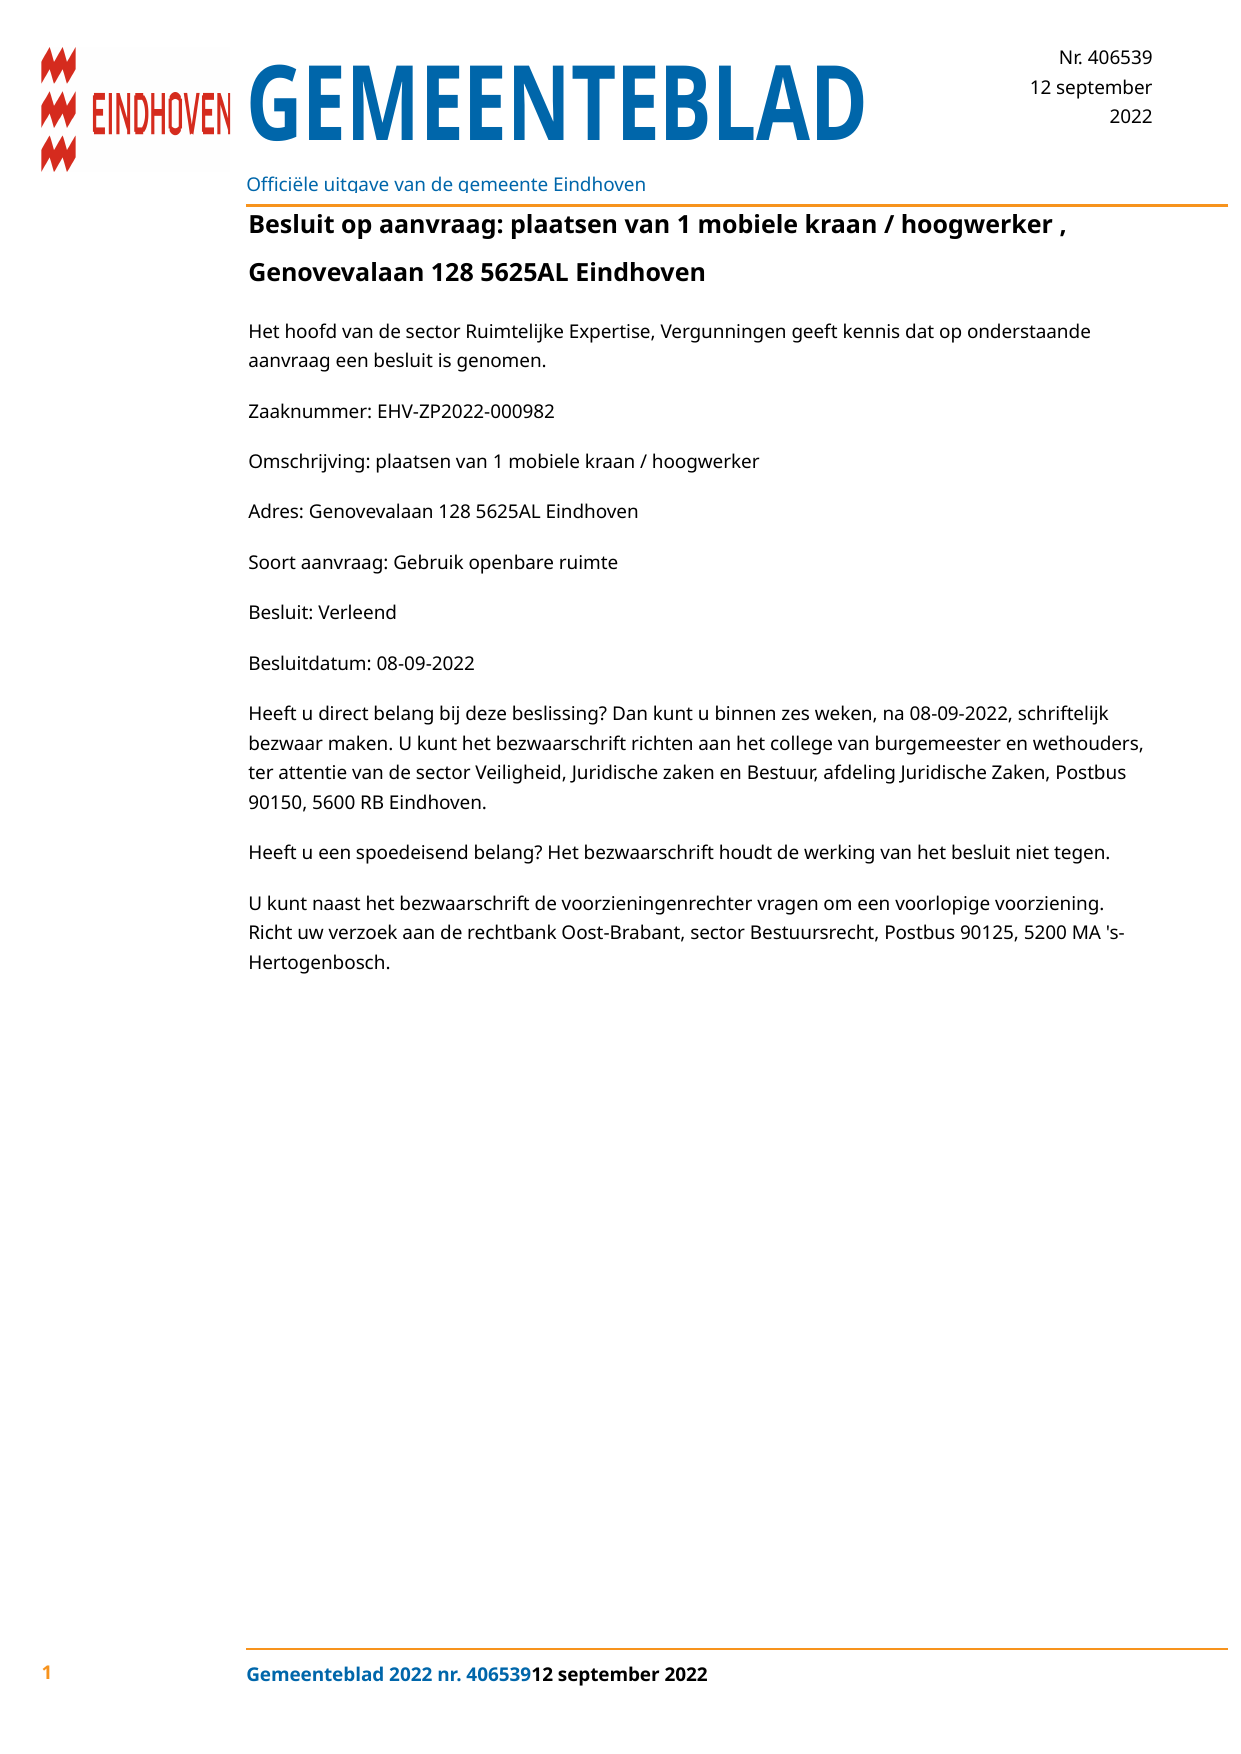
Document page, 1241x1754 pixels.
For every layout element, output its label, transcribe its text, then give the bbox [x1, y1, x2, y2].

text Heeft u direct belang bij deze beslissing? Dan kunt u binnen zes weken, na 08-09-2022, schriftelijk bezwaar maken. U kunt het bezwaarschrift richten aan het college van burgemeester en wethouders, ter attentie van de sector Veiligheid, Juridische zaken en Bestuur, afdeling Juridische Zaken, Postbus 90150, 5600 RB Eindhoven. [248, 700, 1152, 815]
picture [41, 47, 231, 172]
text Besluit op aanvraag: plaatsen van 1 mobiele kraan / hoogwerker , Genovevalaan 128 5625AL Eindhoven [248, 207, 1152, 288]
text Omschrijving: plaatsen van 1 mobiele kraan / hoogwerker [248, 448, 1152, 474]
text U kunt naast het bezwaarschrift de voorzieningenrechter vragen om een voorlopige voorziening. Richt uw verzoek aan de rechtbank Oost-Brabant, sector Bestuursrecht, Postbus 90125, 5200 MA 's-Hertogenbosch. [248, 890, 1152, 975]
text Heeft u een spoedeisend belang? Het bezwaarschrift houdt de werking van het besluit niet tegen. [248, 839, 1152, 865]
text Zaaknummer: EHV-ZP2022-000982 [248, 398, 1152, 424]
text Adres: Genovevalaan 128 5625AL Eindhoven [248, 499, 1152, 524]
text Besluitdatum: 08-09-2022 [248, 650, 1152, 676]
text Soort aanvraag: Gebruik openbare ruimte [248, 549, 1152, 575]
text Het hoofd van de sector Ruimtelijke Expertise, Vergunningen geeft kennis dat op onderstaande aanvraag een besluit is genomen. [248, 318, 1152, 373]
text Besluit: Verleend [248, 599, 1152, 625]
